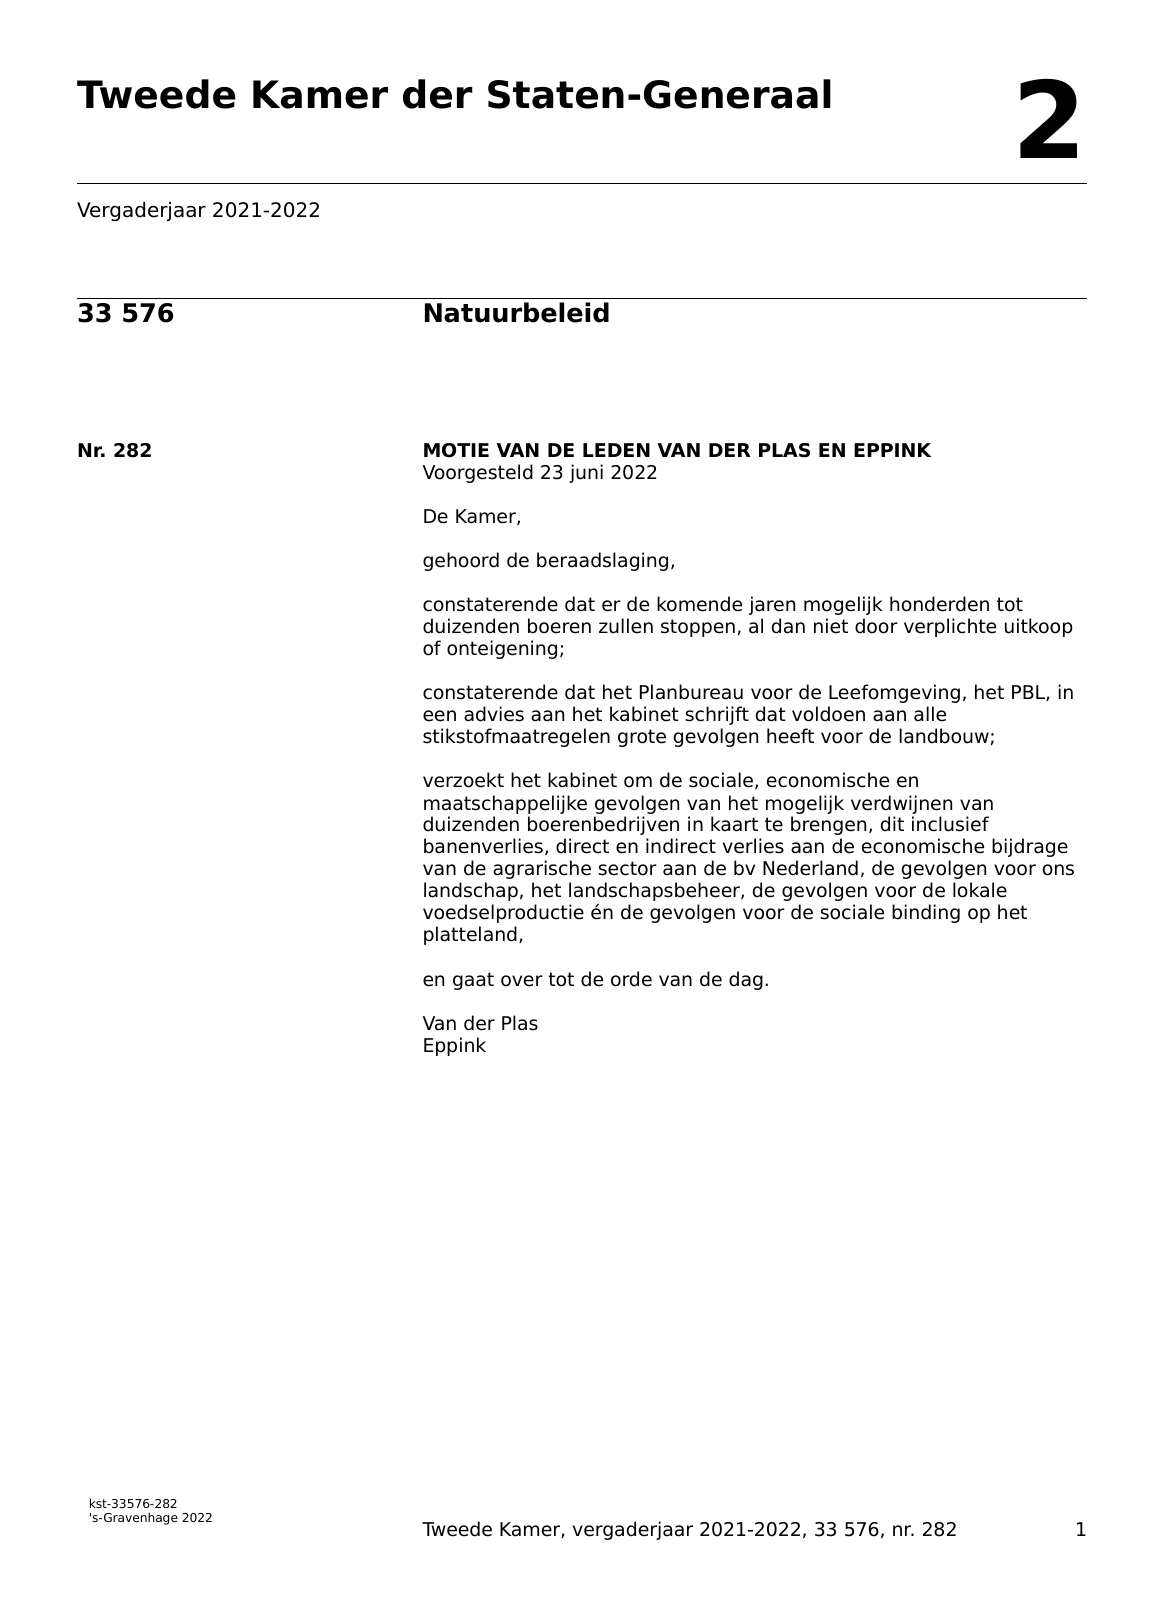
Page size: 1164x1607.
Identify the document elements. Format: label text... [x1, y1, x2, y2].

table_header Tweede Kamer der Staten-Generaal [77, 59, 886, 183]
text Eppink [422, 1034, 1087, 1057]
text Voorgesteld 23 juni 2022 [422, 462, 1087, 484]
subtitle 33 576 Natuurbeleid [77, 299, 1087, 329]
text verzoekt het kabinet om de sociale, economische en maatschappelijke gevolgen van het mogelijk verdwijnen van duizenden boerenbedrijven in kaart te brengen, dit inclusief banenverlies, direct en indirect verlies aan de economische bijdrage van de agrarische sector aan de bv Nederland, de gevolgen voor ons landschap, het landschapsbeheer, de gevolgen voor de lokale voedselproductie én de gevolgen voor de sociale binding op het platteland, [422, 770, 1087, 946]
text 's-Gravenhage 2022 [88, 1511, 323, 1525]
subtitle Nr. 282 MOTIE VAN DE LEDEN VAN DER PLAS EN EPPINK [77, 440, 1087, 462]
text kst-33576-282 [88, 1497, 323, 1511]
text Van der Plas [422, 1013, 1087, 1034]
text en gaat over tot de orde van de dag. [422, 968, 1087, 990]
text constaterende dat het Planbureau voor de Leefomgeving, het PBL, in een advies aan het kabinet schrijft dat voldoen aan alle stikstofmaatregelen grote gevolgen heeft voor de landbouw; [422, 682, 1087, 748]
table_header 2 [886, 59, 1087, 183]
table_cell Vergaderjaar 2021-2022 [77, 184, 1087, 298]
text gehoord de beraadslaging, [422, 550, 1087, 572]
text De Kamer, [422, 506, 1087, 528]
text constaterende dat er de komende jaren mogelijk honderden tot duizenden boeren zullen stoppen, al dan niet door verplichte uitkoop of onteigening; [422, 594, 1087, 660]
